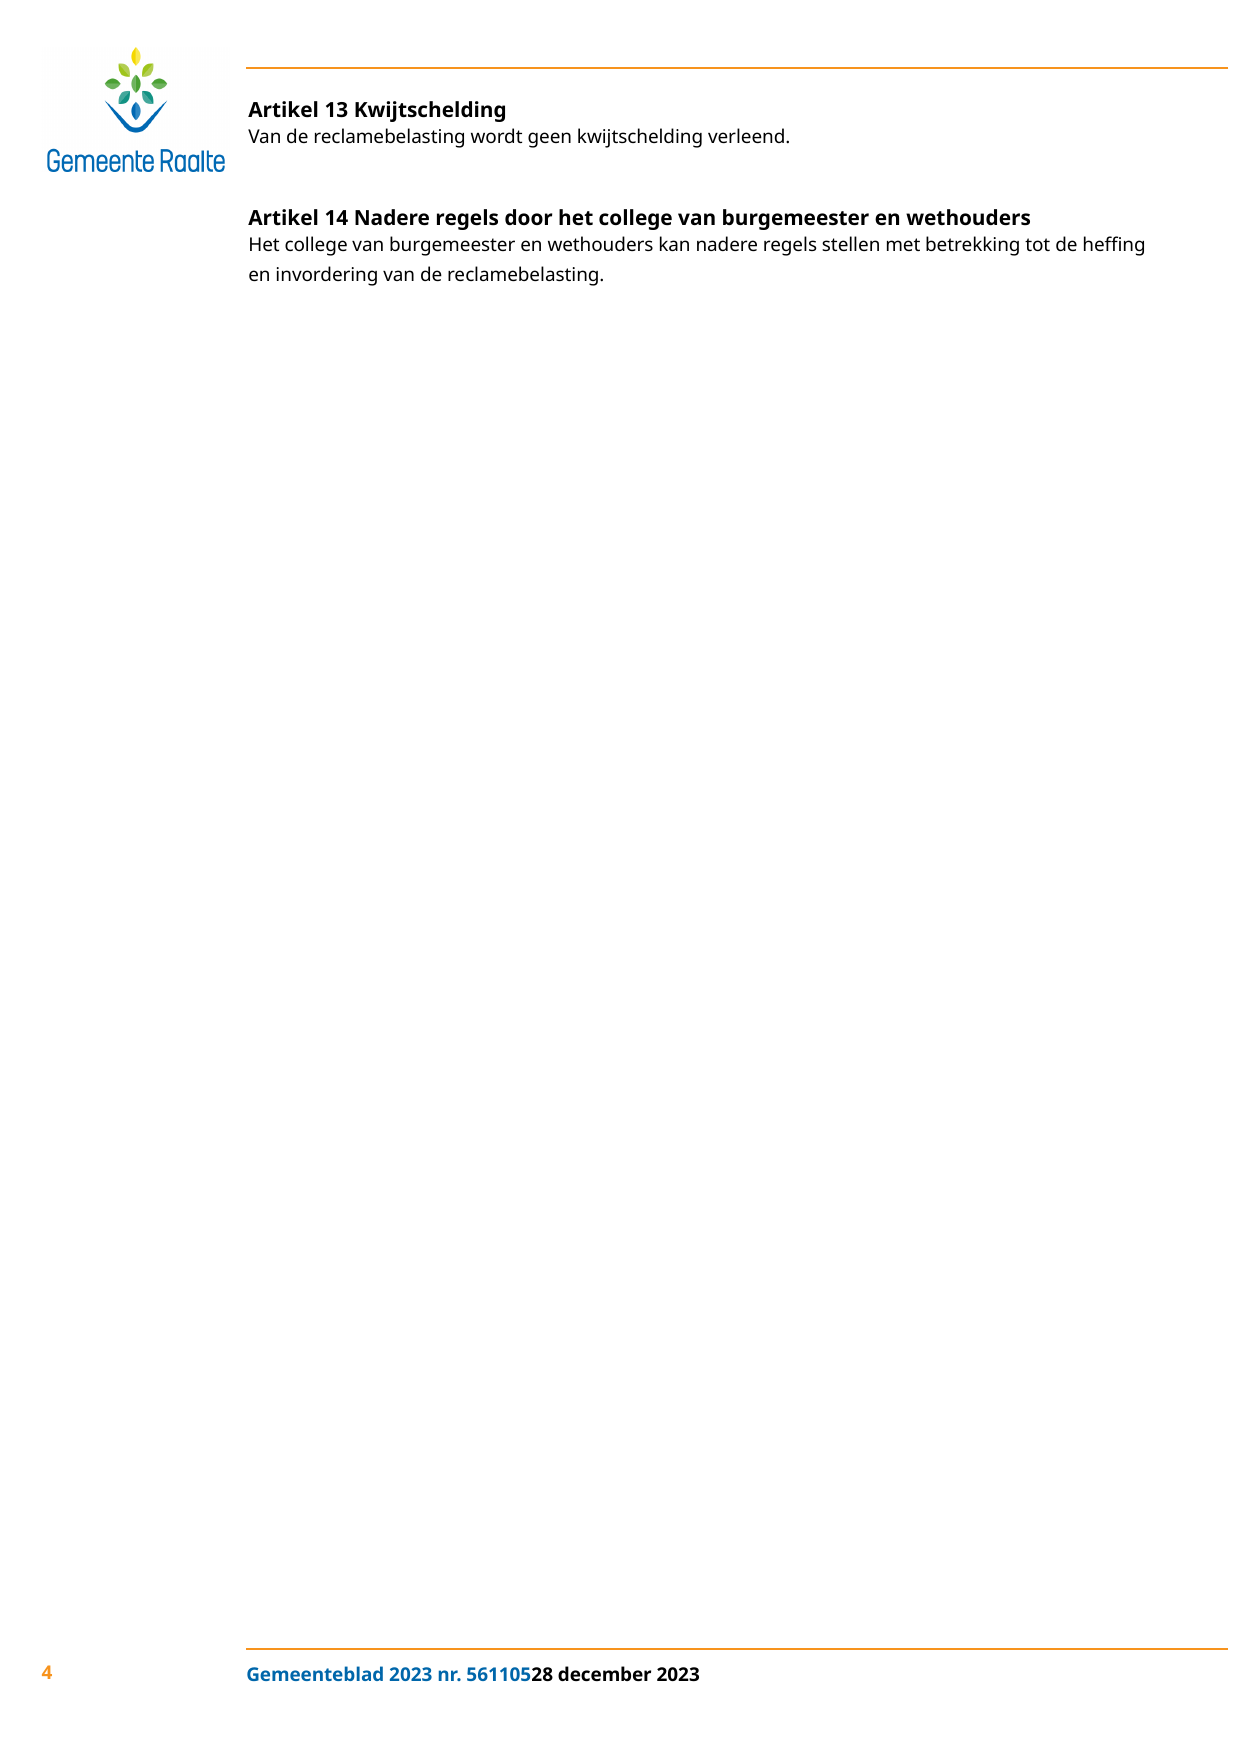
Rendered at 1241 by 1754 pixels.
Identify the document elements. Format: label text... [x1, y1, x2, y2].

text Artikel 13 Kwijtschelding [248, 95, 1152, 123]
text Van de reclamebelasting wordt geen kwijtschelding verleend. [248, 123, 1152, 149]
text Het college van burgemeester en wethouders kan nadere regels stellen met betrekking tot de heffing en invordering van de reclamebelasting. [248, 232, 1152, 287]
picture [41, 47, 231, 172]
text Artikel 14 Nadere regels door het college van burgemeester en wethouders [248, 203, 1152, 232]
